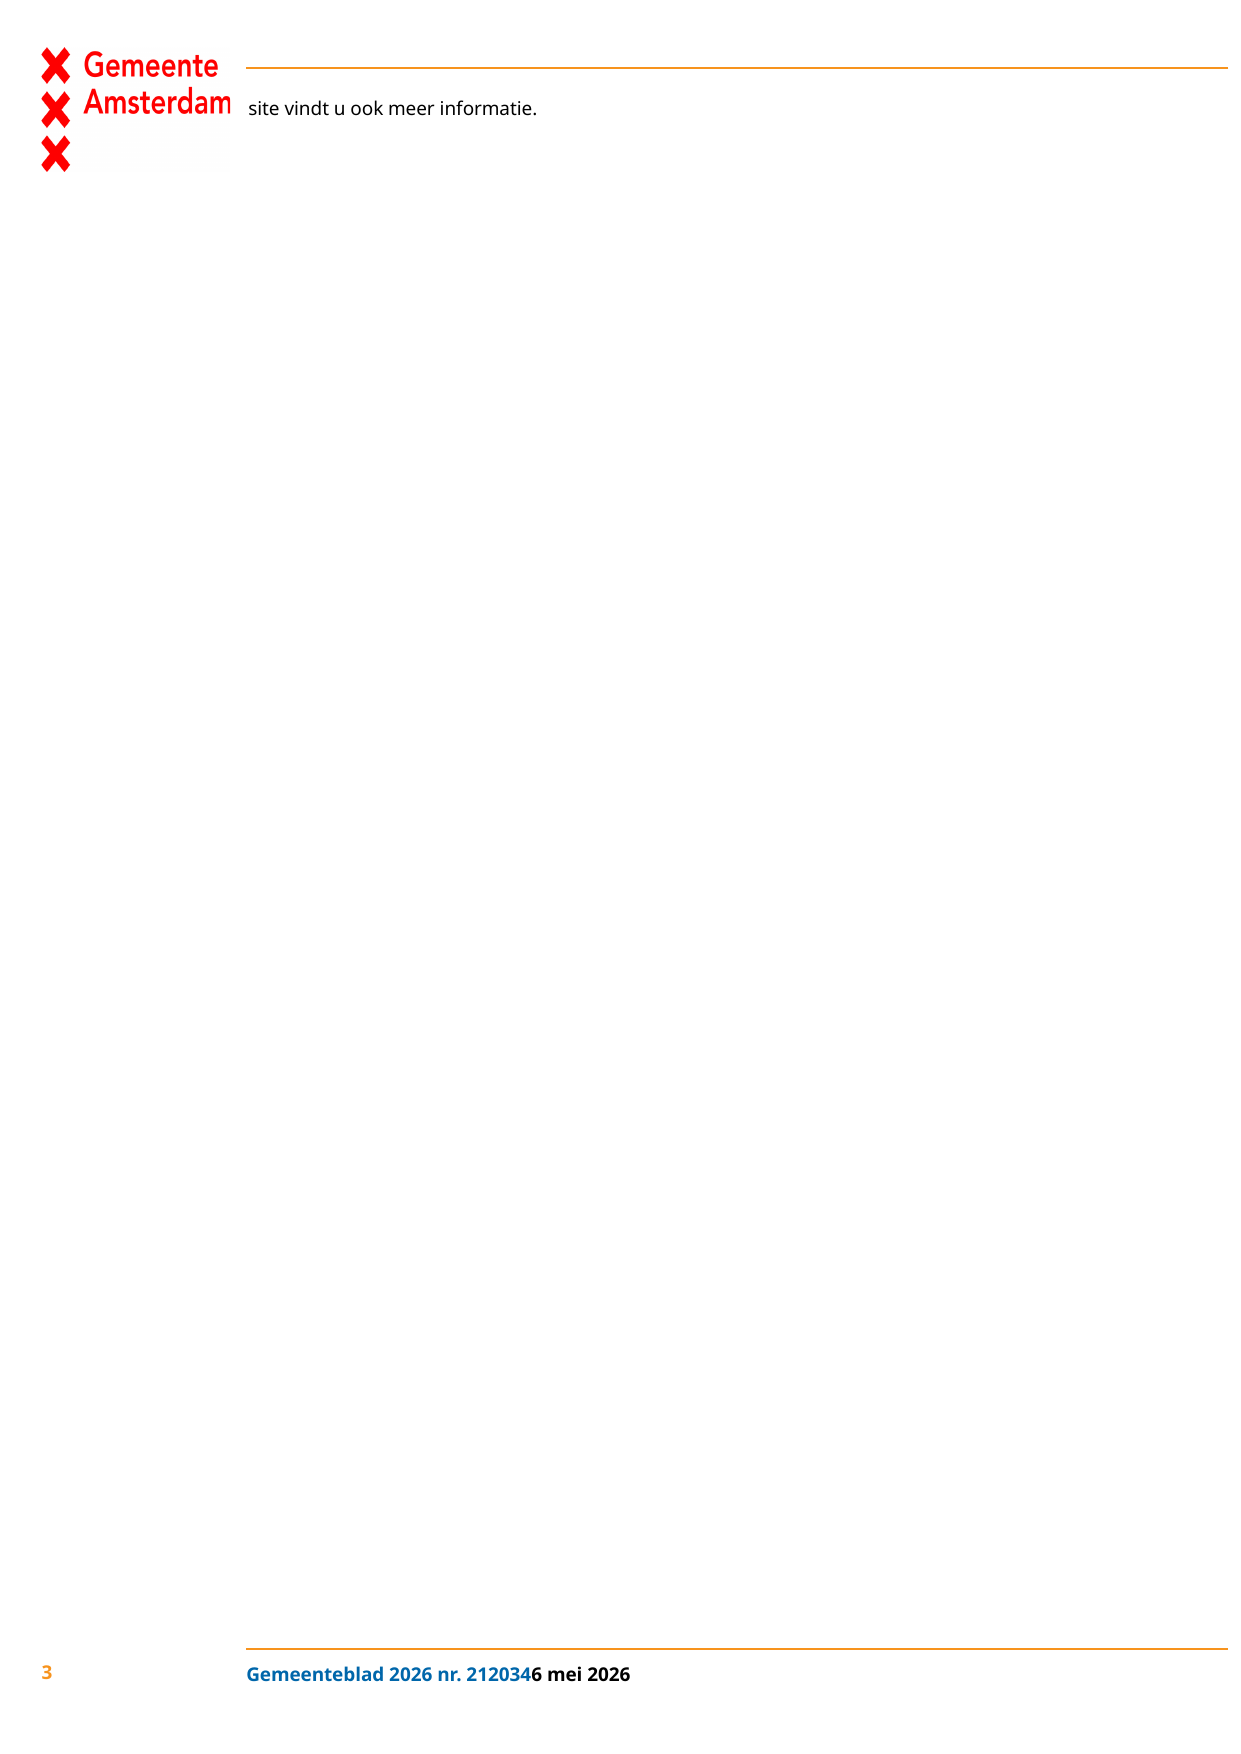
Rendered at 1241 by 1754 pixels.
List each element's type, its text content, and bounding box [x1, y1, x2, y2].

text site vindt u ook meer informatie. [248, 95, 1152, 121]
picture [41, 47, 231, 172]
